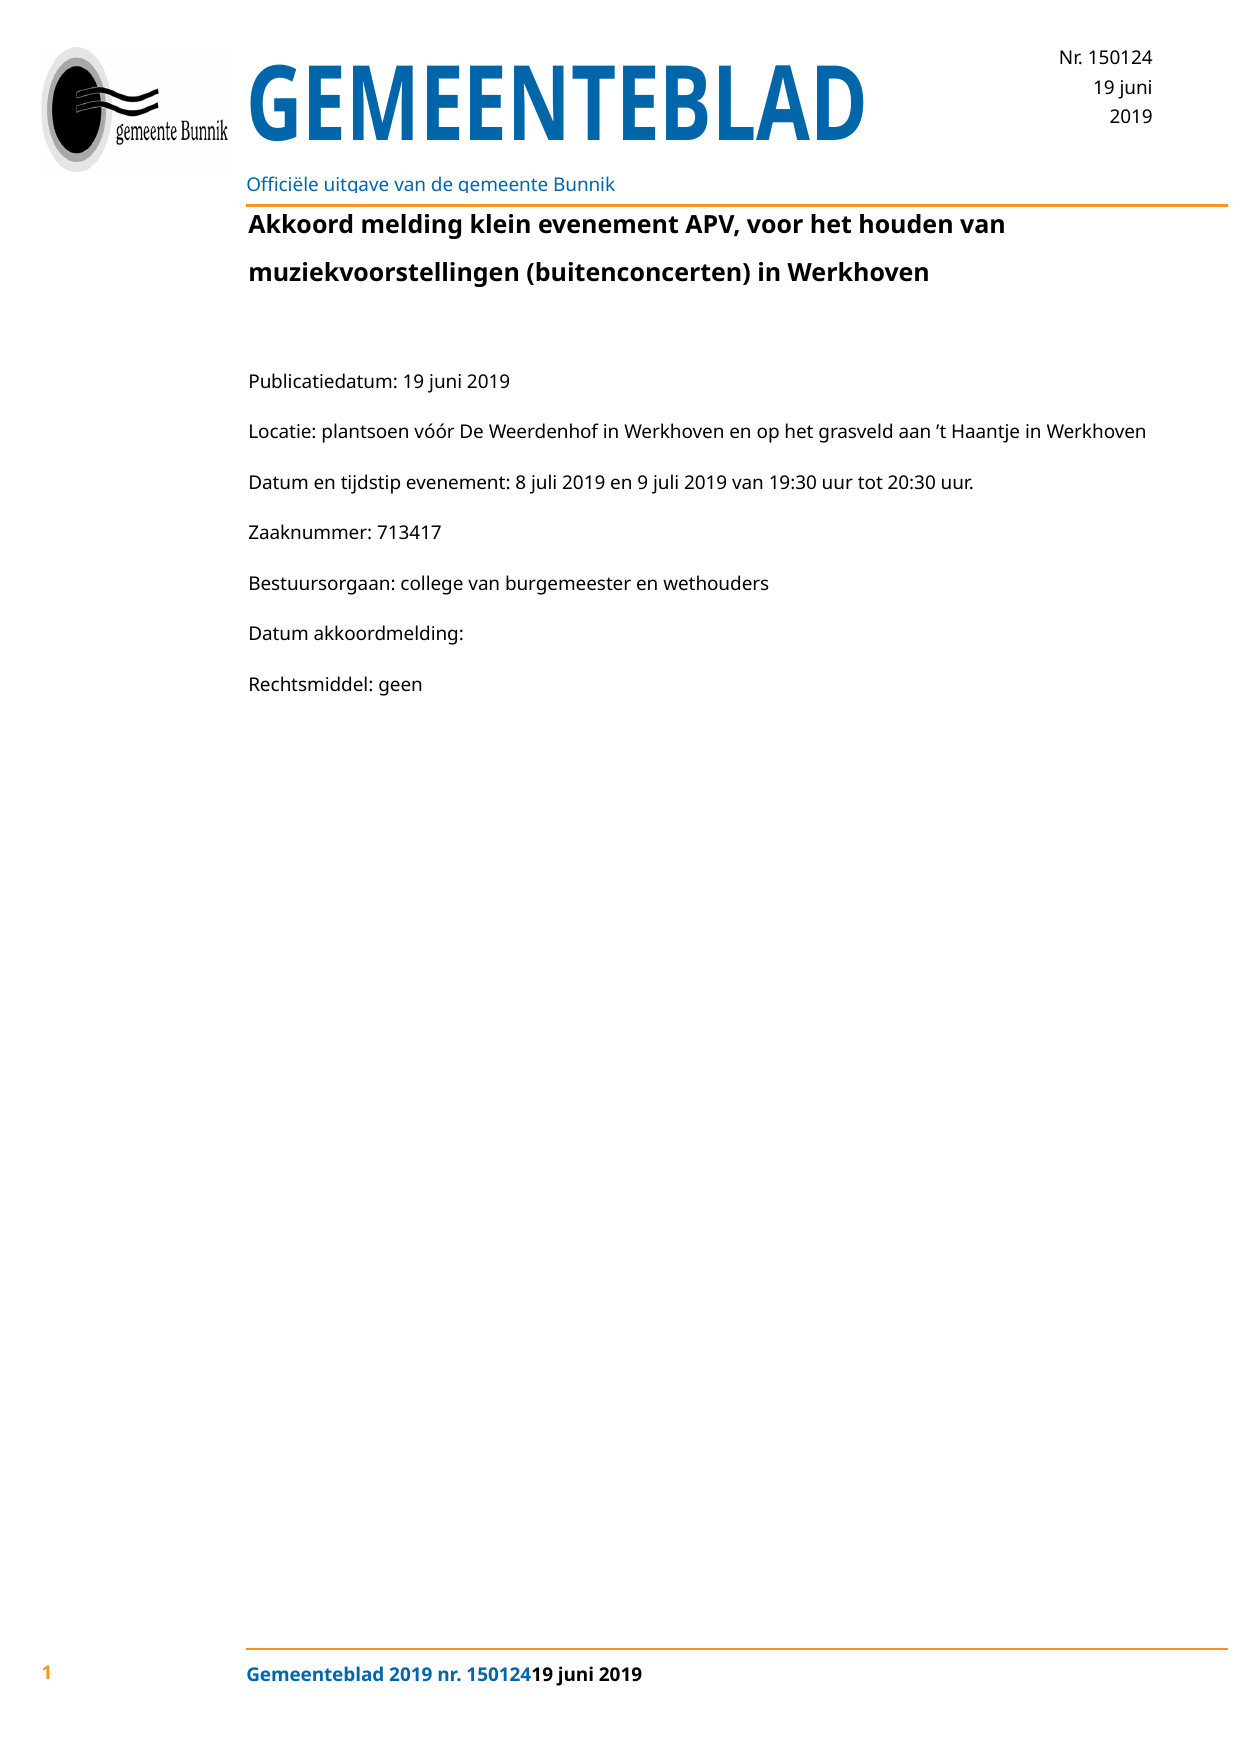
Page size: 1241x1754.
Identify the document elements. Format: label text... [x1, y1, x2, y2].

text Akkoord melding klein evenement APV, voor het houden van muziekvoorstellingen (buitenconcerten) in Werkhoven [248, 207, 1152, 288]
text Bestuursorgaan: college van burgemeester en wethouders [248, 570, 1152, 596]
picture [41, 47, 231, 172]
text Datum akkoordmelding: [248, 620, 1152, 646]
text Locatie: plantsoen vóór De Weerdenhof in Werkhoven en op het grasveld aan ’t Haantje in Werkhoven [248, 419, 1152, 444]
text Zaaknummer: 713417 [248, 519, 1152, 545]
text Rechtsmiddel: geen [248, 671, 1152, 697]
text Publicatiedatum: 19 juni 2019 [248, 368, 1152, 394]
text Datum en tijdstip evenement: 8 juli 2019 en 9 juli 2019 van 19:30 uur tot 20:30 uur. [248, 469, 1152, 495]
